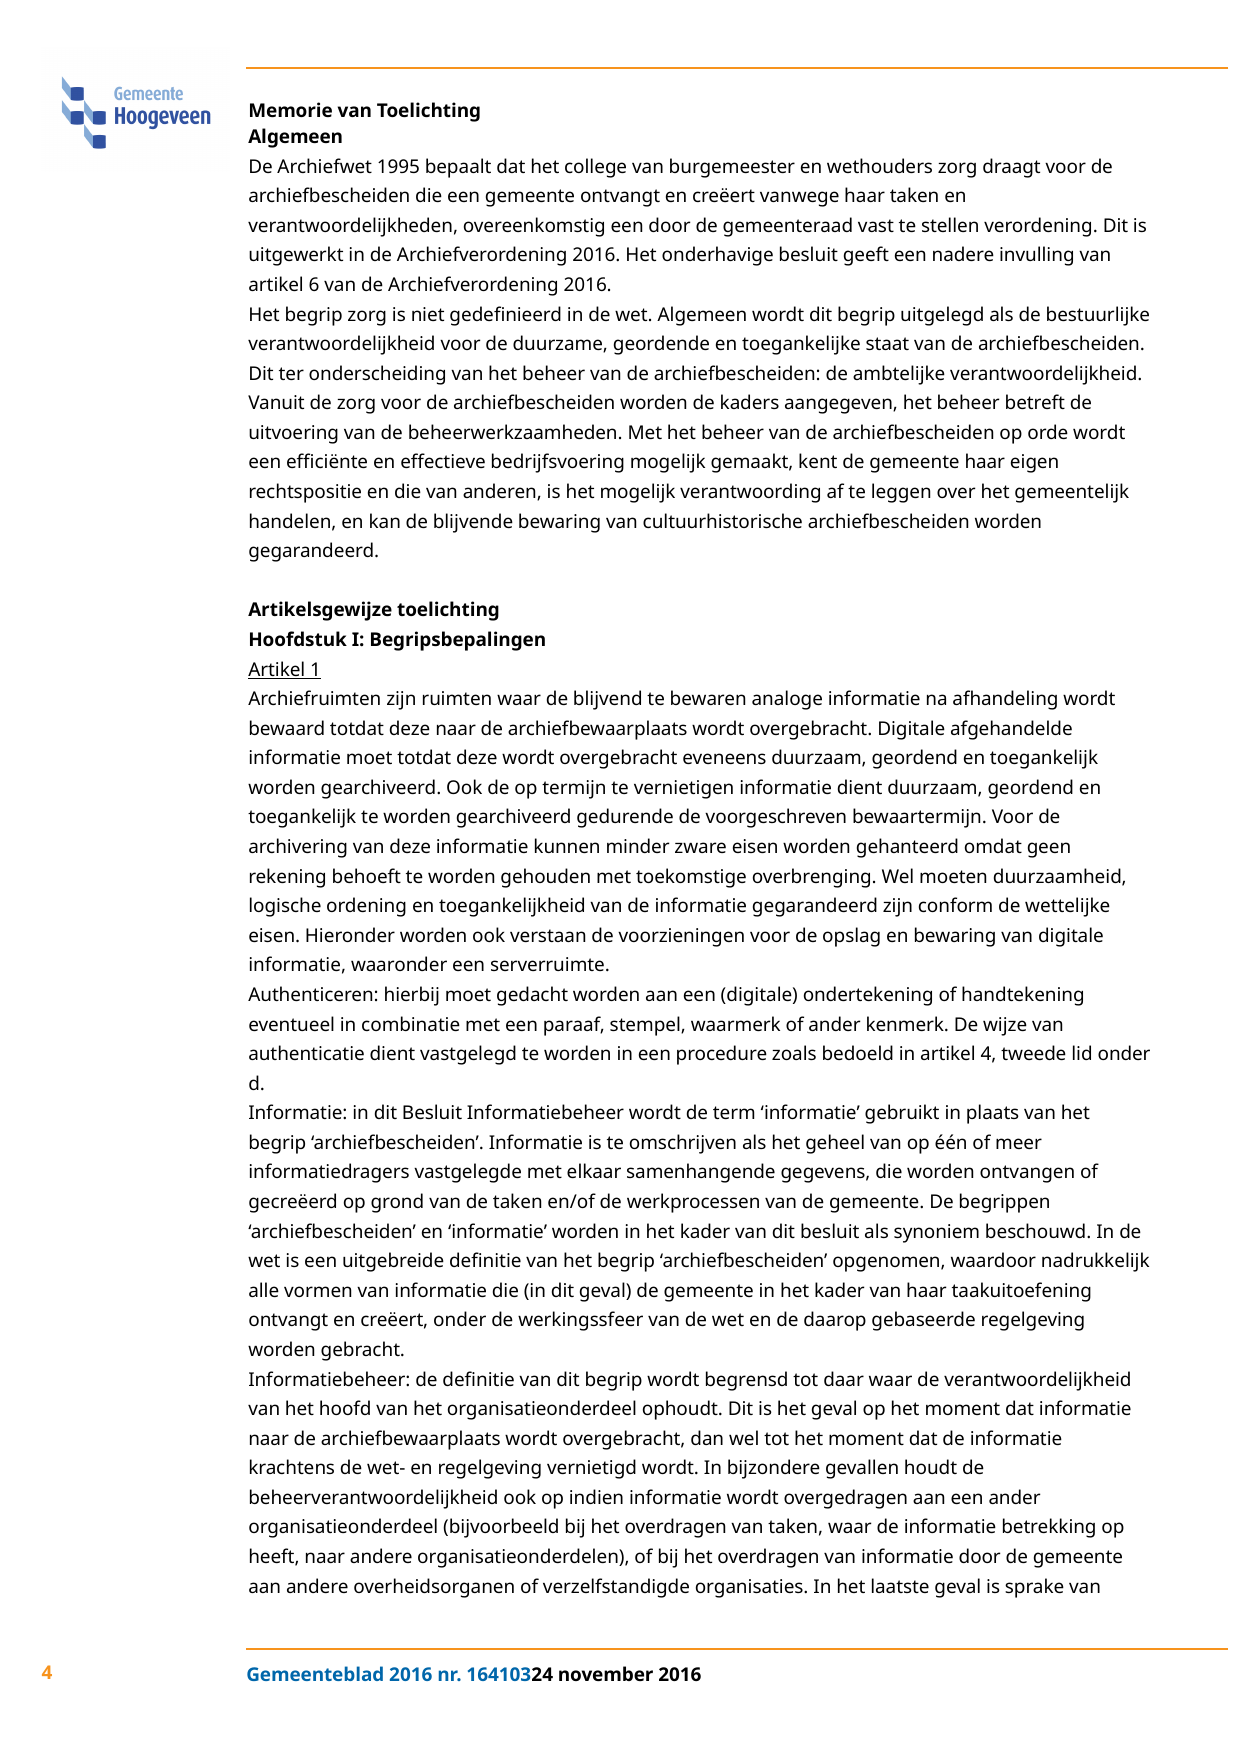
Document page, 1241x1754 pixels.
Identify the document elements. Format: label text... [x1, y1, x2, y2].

text Informatie: in dit Besluit Informatiebeheer wordt de term ‘informatie’ gebruikt in plaats van het begrip ‘archiefbescheiden’. Informatie is te omschrijven als het geheel van op één of meer informatiedragers vastgelegde met elkaar samenhangende gegevens, die worden ontvangen of gecreëerd op grond van de taken en/of de werkprocessen van de gemeente. De begrippen ‘archiefbescheiden’ en ‘informatie’ worden in het kader van dit besluit als synoniem beschouwd. In de wet is een uitgebreide definitie van het begrip ‘archiefbescheiden’ opgenomen, waardoor nadrukkelijk alle vormen van informatie die (in dit geval) de gemeente in het kader van haar taakuitoefening ontvangt en creëert, onder de werkingssfeer van de wet en de daarop gebaseerde regelgeving worden gebracht. [248, 1099, 1152, 1362]
text Algemeen [248, 123, 1152, 149]
text Artikelsgewijze toelichting [248, 597, 1152, 622]
text Informatiebeheer: de definitie van dit begrip wordt begrensd tot daar waar de verantwoordelijkheid van het hoofd van het organisatieonderdeel ophoudt. Dit is het geval op het moment dat informatie naar de archiefbewaarplaats wordt overgebracht, dan wel tot het moment dat de informatie krachtens de wet- en regelgeving vernietigd wordt. In bijzondere gevallen houdt de beheerverantwoordelijkheid ook op indien informatie wordt overgedragen aan een ander organisatieonderdeel (bijvoorbeeld bij het overdragen van taken, waar de informatie betrekking op heeft, naar andere organisatieonderdelen), of bij het overdragen van informatie door de gemeente aan andere overheidsorganen of verzelfstandigde organisaties. In het laatste geval is sprake van [248, 1366, 1152, 1599]
text Het begrip zorg is niet gedefinieerd in de wet. Algemeen wordt dit begrip uitgelegd als de bestuurlijke verantwoordelijkheid voor de duurzame, geordende en toegankelijke staat van de archiefbescheiden. Dit ter onderscheiding van het beheer van de archiefbescheiden: de ambtelijke verantwoordelijkheid. Vanuit de zorg voor de archiefbescheiden worden de kaders aangegeven, het beheer betreft de uitvoering van de beheerwerkzaamheden. Met het beheer van de archiefbescheiden op orde wordt een efficiënte en effectieve bedrijfsvoering mogelijk gemaakt, kent de gemeente haar eigen rechtspositie en die van anderen, is het mogelijk verantwoording af te leggen over het gemeentelijk handelen, en kan de blijvende bewaring van cultuurhistorische archiefbescheiden worden gegarandeerd. [248, 301, 1152, 563]
picture [41, 47, 231, 172]
text Artikel 1 [248, 656, 1152, 682]
text Memorie van Toelichting [248, 95, 1152, 123]
text Hoofdstuk I: Begripsbepalingen [248, 626, 1152, 652]
text Authenticeren: hierbij moet gedacht worden aan een (digitale) ondertekening of handtekening eventueel in combinatie met een paraaf, stempel, waarmerk of ander kenmerk. De wijze van authenticatie dient vastgelegd te worden in een procedure zoals bedoeld in artikel 4, tweede lid onder d. [248, 981, 1152, 1096]
text Archiefruimten zijn ruimten waar de blijvend te bewaren analoge informatie na afhandeling wordt bewaard totdat deze naar de archiefbewaarplaats wordt overgebracht. Digitale afgehandelde informatie moet totdat deze wordt overgebracht eveneens duurzaam, geordend en toegankelijk worden gearchiveerd. Ook de op termijn te vernietigen informatie dient duurzaam, geordend en toegankelijk te worden gearchiveerd gedurende de voorgeschreven bewaartermijn. Voor de archivering van deze informatie kunnen minder zware eisen worden gehanteerd omdat geen rekening behoeft te worden gehouden met toekomstige overbrenging. Wel moeten duurzaamheid, logische ordening en toegankelijkheid van de informatie gegarandeerd zijn conform de wettelijke eisen. Hieronder worden ook verstaan de voorzieningen voor de opslag en bewaring van digitale informatie, waaronder een serverruimte. [248, 685, 1152, 977]
text De Archiefwet 1995 bepaalt dat het college van burgemeester en wethouders zorg draagt voor de archiefbescheiden die een gemeente ontvangt en creëert vanwege haar taken en verantwoordelijkheden, overeenkomstig een door de gemeenteraad vast te stellen verordening. Dit is uitgewerkt in de Archiefverordening 2016. Het onderhavige besluit geeft een nadere invulling van artikel 6 van de Archiefverordening 2016. [248, 153, 1152, 297]
